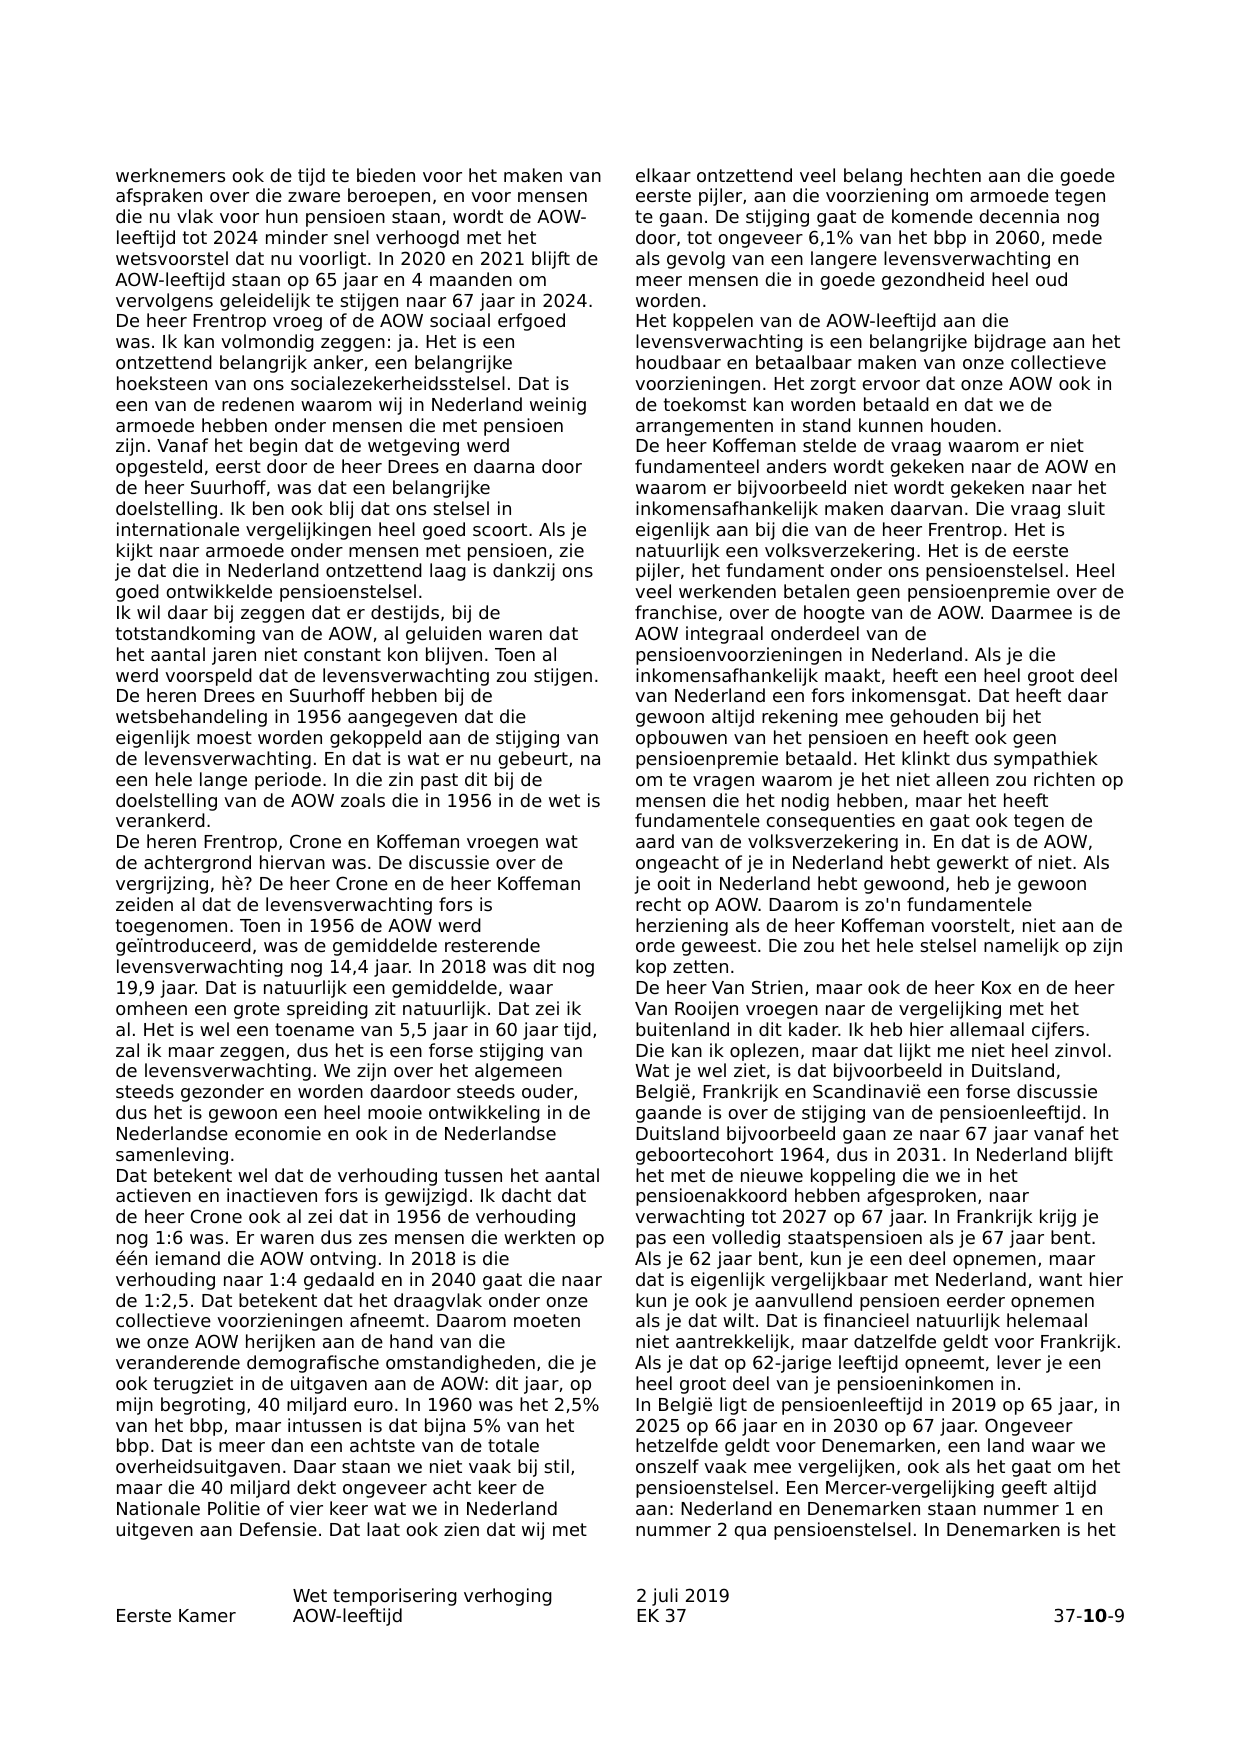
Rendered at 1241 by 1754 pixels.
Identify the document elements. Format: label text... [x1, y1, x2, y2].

text De heer Koffeman stelde de vraag waarom er niet fundamenteel anders wordt gekeken naar de AOW en waarom er bijvoorbeeld niet wordt gekeken naar het inkomensafhankelijk maken daarvan. Die vraag sluit eigenlijk aan bij die van de heer Frentrop. Het is natuurlijk een volksverzekering. Het is de eerste pijler, het fundament onder ons pensioenstelsel. Heel veel werkenden betalen geen pensioenpremie over de franchise, over de hoogte van de AOW. Daarmee is de AOW integraal onderdeel van de pensioenvoorzieningen in Nederland. Als je die inkomensafhankelijk maakt, heeft een heel groot deel van Nederland een fors inkomensgat. Dat heeft daar gewoon altijd rekening mee gehouden bij het opbouwen van het pensioen en heeft ook geen pensioenpremie betaald. Het klinkt dus sympathiek om te vragen waarom je het niet alleen zou richten op mensen die het nodig hebben, maar het heeft fundamentele consequenties en gaat ook tegen de aard van de volksverzekering in. En dat is de AOW, ongeacht of je in Nederland hebt gewerkt of niet. Als je ooit in Nederland hebt gewoond, heb je gewoon recht op AOW. Daarom is zo'n fundamentele herziening als de heer Koffeman voorstelt, niet aan de orde geweest. Die zou het hele stelsel namelijk op zijn kop zetten. [635, 436, 1125, 978]
text elkaar ontzettend veel belang hechten aan die goede eerste pijler, aan die voorziening om armoede tegen te gaan. De stijging gaat de komende decennia nog door, tot ongeveer 6,1% van het bbp in 2060, mede als gevolg van een langere levensverwachting en meer mensen die in goede gezondheid heel oud worden. [635, 165, 1125, 311]
text Dat betekent wel dat de verhouding tussen het aantal actieven en inactieven fors is gewijzigd. Ik dacht dat de heer Crone ook al zei dat in 1956 de verhouding nog 1:6 was. Er waren dus zes mensen die werkten op één iemand die AOW ontving. In 2018 is die verhouding naar 1:4 gedaald en in 2040 gaat die naar de 1:2,5. Dat betekent dat het draagvlak onder onze collectieve voorzieningen afneemt. Daarom moeten we onze AOW herijken aan de hand van die veranderende demografische omstandigheden, die je ook terugziet in de uitgaven aan de AOW: dit jaar, op mijn begroting, 40 miljard euro. In 1960 was het 2,5% van het bbp, maar intussen is dat bijna 5% van het bbp. Dat is meer dan een achtste van de totale overheidsuitgaven. Daar staan we niet vaak bij stil, maar die 40 miljard dekt ongeveer acht keer de Nationale Politie of vier keer wat we in Nederland uitgeven aan Defensie. Dat laat ook zien dat wij met [115, 1165, 605, 1540]
text Ik wil daar bij zeggen dat er destijds, bij de totstandkoming van de AOW, al geluiden waren dat het aantal jaren niet constant kon blijven. Toen al werd voorspeld dat de levensverwachting zou stijgen. De heren Drees en Suurhoff hebben bij de wetsbehandeling in 1956 aangegeven dat die eigenlijk moest worden gekoppeld aan de stijging van de levensverwachting. En dat is wat er nu gebeurt, na een hele lange periode. In die zin past dit bij de doelstelling van de AOW zoals die in 1956 in de wet is verankerd. [115, 603, 605, 832]
text De heren Frentrop, Crone en Koffeman vroegen wat de achtergrond hiervan was. De discussie over de vergrijzing, hè? De heer Crone en de heer Koffeman zeiden al dat de levensverwachting fors is toegenomen. Toen in 1956 de AOW werd geïntroduceerd, was de gemiddelde resterende levensverwachting nog 14,4 jaar. In 2018 was dit nog 19,9 jaar. Dat is natuurlijk een gemiddelde, waar omheen een grote spreiding zit natuurlijk. Dat zei ik al. Het is wel een toename van 5,5 jaar in 60 jaar tijd, zal ik maar zeggen, dus het is een forse stijging van de levensverwachting. We zijn over het algemeen steeds gezonder en worden daardoor steeds ouder, dus het is gewoon een heel mooie ontwikkeling in de Nederlandse economie en ook in de Nederlandse samenleving. [115, 832, 605, 1165]
text De heer Van Strien, maar ook de heer Kox en de heer Van Rooijen vroegen naar de vergelijking met het buitenland in dit kader. Ik heb hier allemaal cijfers. Die kan ik oplezen, maar dat lijkt me niet heel zinvol. Wat je wel ziet, is dat bijvoorbeeld in Duitsland, België, Frankrijk en Scandinavië een forse discussie gaande is over de stijging van de pensioenleeftijd. In Duitsland bijvoorbeeld gaan ze naar 67 jaar vanaf het geboortecohort 1964, dus in 2031. In Nederland blijft het met de nieuwe koppeling die we in het pensioenakkoord hebben afgesproken, naar verwachting tot 2027 op 67 jaar. In Frankrijk krijg je pas een volledig staatspensioen als je 67 jaar bent. Als je 62 jaar bent, kun je een deel opnemen, maar dat is eigenlijk vergelijkbaar met Nederland, want hier kun je ook je aanvullend pensioen eerder opnemen als je dat wilt. Dat is financieel natuurlijk helemaal niet aantrekkelijk, maar datzelfde geldt voor Frankrijk. Als je dat op 62-jarige leeftijd opneemt, lever je een heel groot deel van je pensioeninkomen in. [635, 978, 1125, 1394]
text werknemers ook de tijd te bieden voor het maken van afspraken over die zware beroepen, en voor mensen die nu vlak voor hun pensioen staan, wordt de AOW-leeftijd tot 2024 minder snel verhoogd met het wetsvoorstel dat nu voorligt. In 2020 en 2021 blijft de AOW-leeftijd staan op 65 jaar en 4 maanden om vervolgens geleidelijk te stijgen naar 67 jaar in 2024. [115, 165, 605, 311]
text Het koppelen van de AOW-leeftijd aan die levensverwachting is een belangrijke bijdrage aan het houdbaar en betaalbaar maken van onze collectieve voorzieningen. Het zorgt ervoor dat onze AOW ook in de toekomst kan worden betaald en dat we de arrangementen in stand kunnen houden. [635, 311, 1125, 436]
text In België ligt de pensioenleeftijd in 2019 op 65 jaar, in 2025 op 66 jaar en in 2030 op 67 jaar. Ongeveer hetzelfde geldt voor Denemarken, een land waar we onszelf vaak mee vergelijken, ook als het gaat om het pensioenstelsel. Een Mercer-vergelijking geeft altijd aan: Nederland en Denemarken staan nummer 1 en nummer 2 qua pensioenstelsel. In Denemarken is het [635, 1394, 1125, 1540]
text De heer Frentrop vroeg of de AOW sociaal erfgoed was. Ik kan volmondig zeggen: ja. Het is een ontzettend belangrijk anker, een belangrijke hoeksteen van ons socialezekerheidsstelsel. Dat is een van de redenen waarom wij in Nederland weinig armoede hebben onder mensen die met pensioen zijn. Vanaf het begin dat de wetgeving werd opgesteld, eerst door de heer Drees en daarna door de heer Suurhoff, was dat een belangrijke doelstelling. Ik ben ook blij dat ons stelsel in internationale vergelijkingen heel goed scoort. Als je kijkt naar armoede onder mensen met pensioen, zie je dat die in Nederland ontzettend laag is dankzij ons goed ontwikkelde pensioenstelsel. [115, 311, 605, 603]
